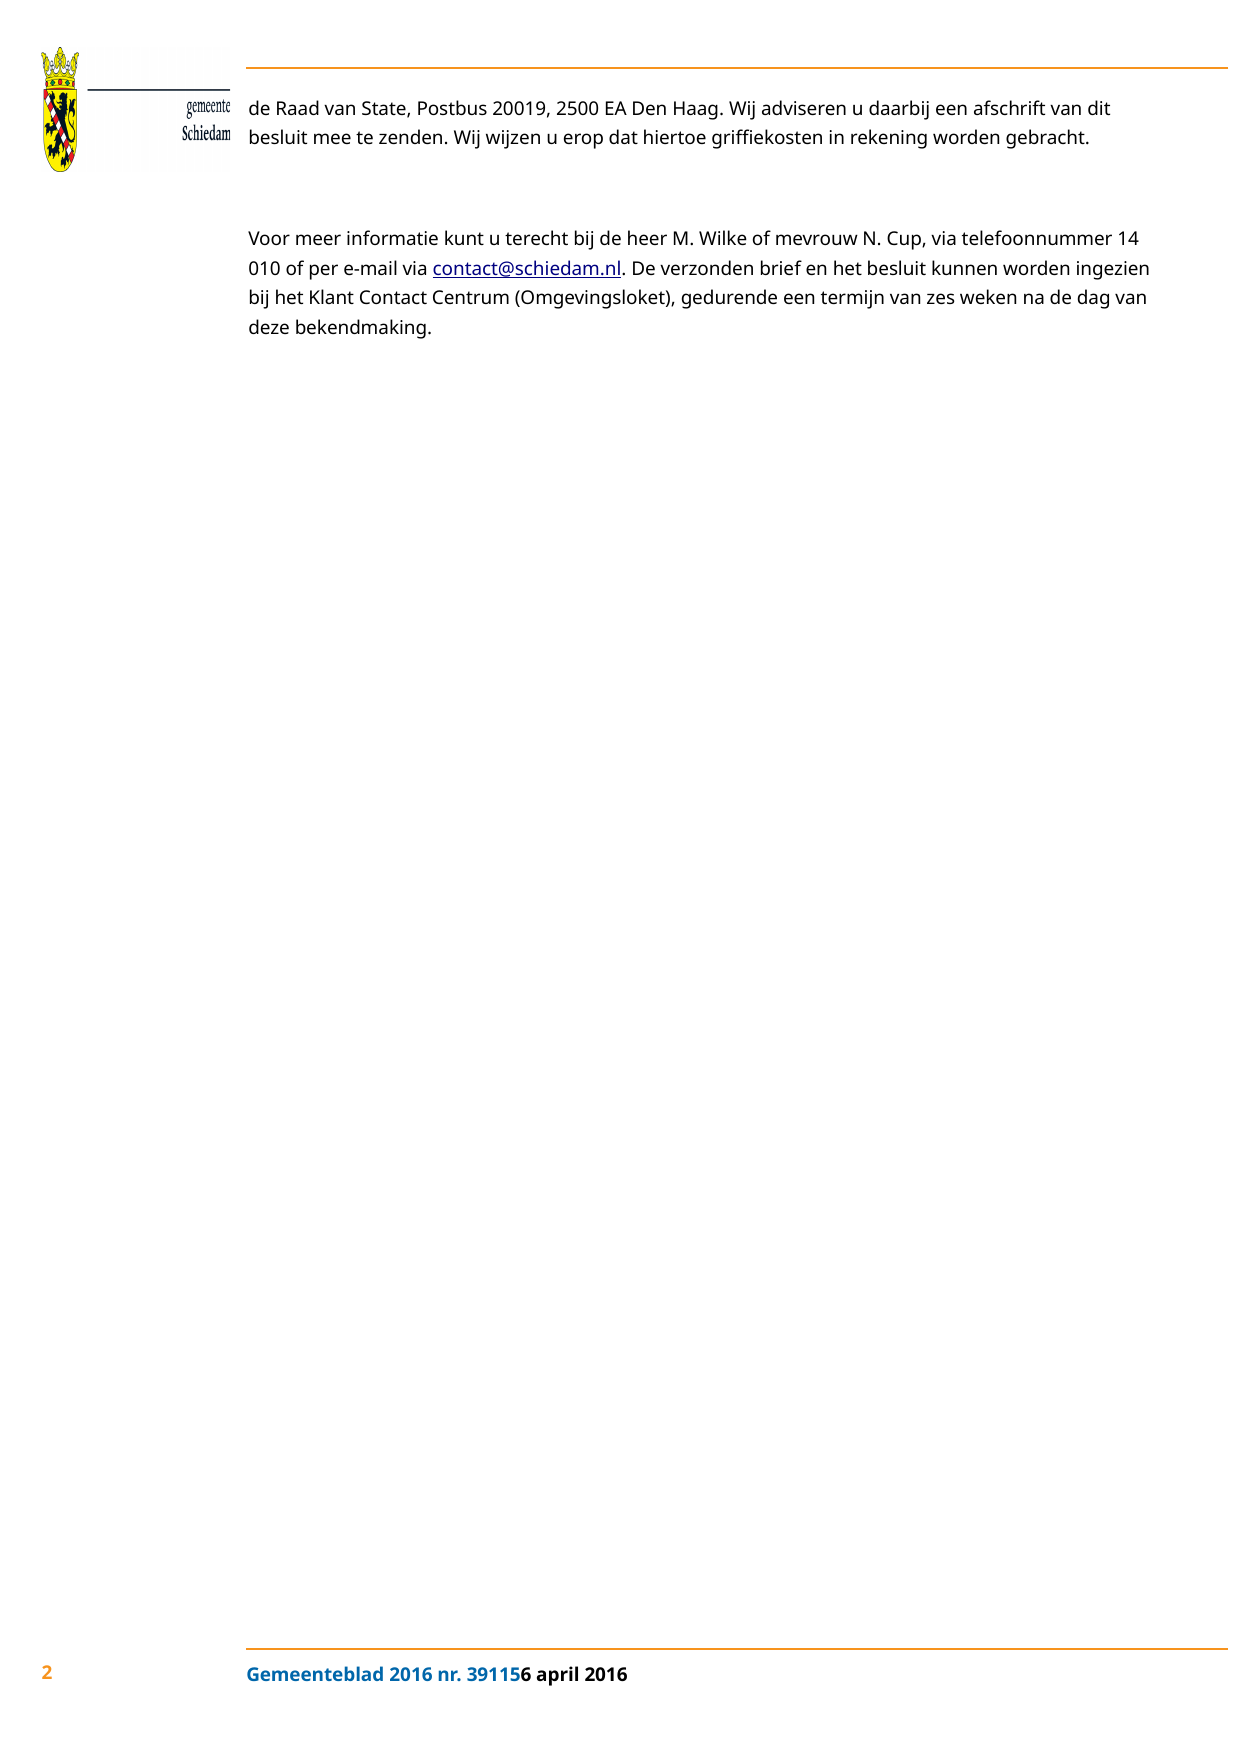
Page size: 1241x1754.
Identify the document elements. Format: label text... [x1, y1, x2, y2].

text Voor meer informatie kunt u terecht bij de heer M. Wilke of mevrouw N. Cup, via telefoonnummer 14 010 of per e-mail via contact@schiedam.nl. De verzonden brief en het besluit kunnen worden ingezien bij het Klant Contact Centrum (Omgevingsloket), gedurende een termijn van zes weken na de dag van deze bekendmaking. [248, 225, 1152, 340]
text de Raad van State, Postbus 20019, 2500 EA Den Haag. Wij adviseren u daarbij een afschrift van dit besluit mee te zenden. Wij wijzen u erop dat hiertoe griffiekosten in rekening worden gebracht. [248, 95, 1152, 150]
picture [41, 47, 231, 172]
